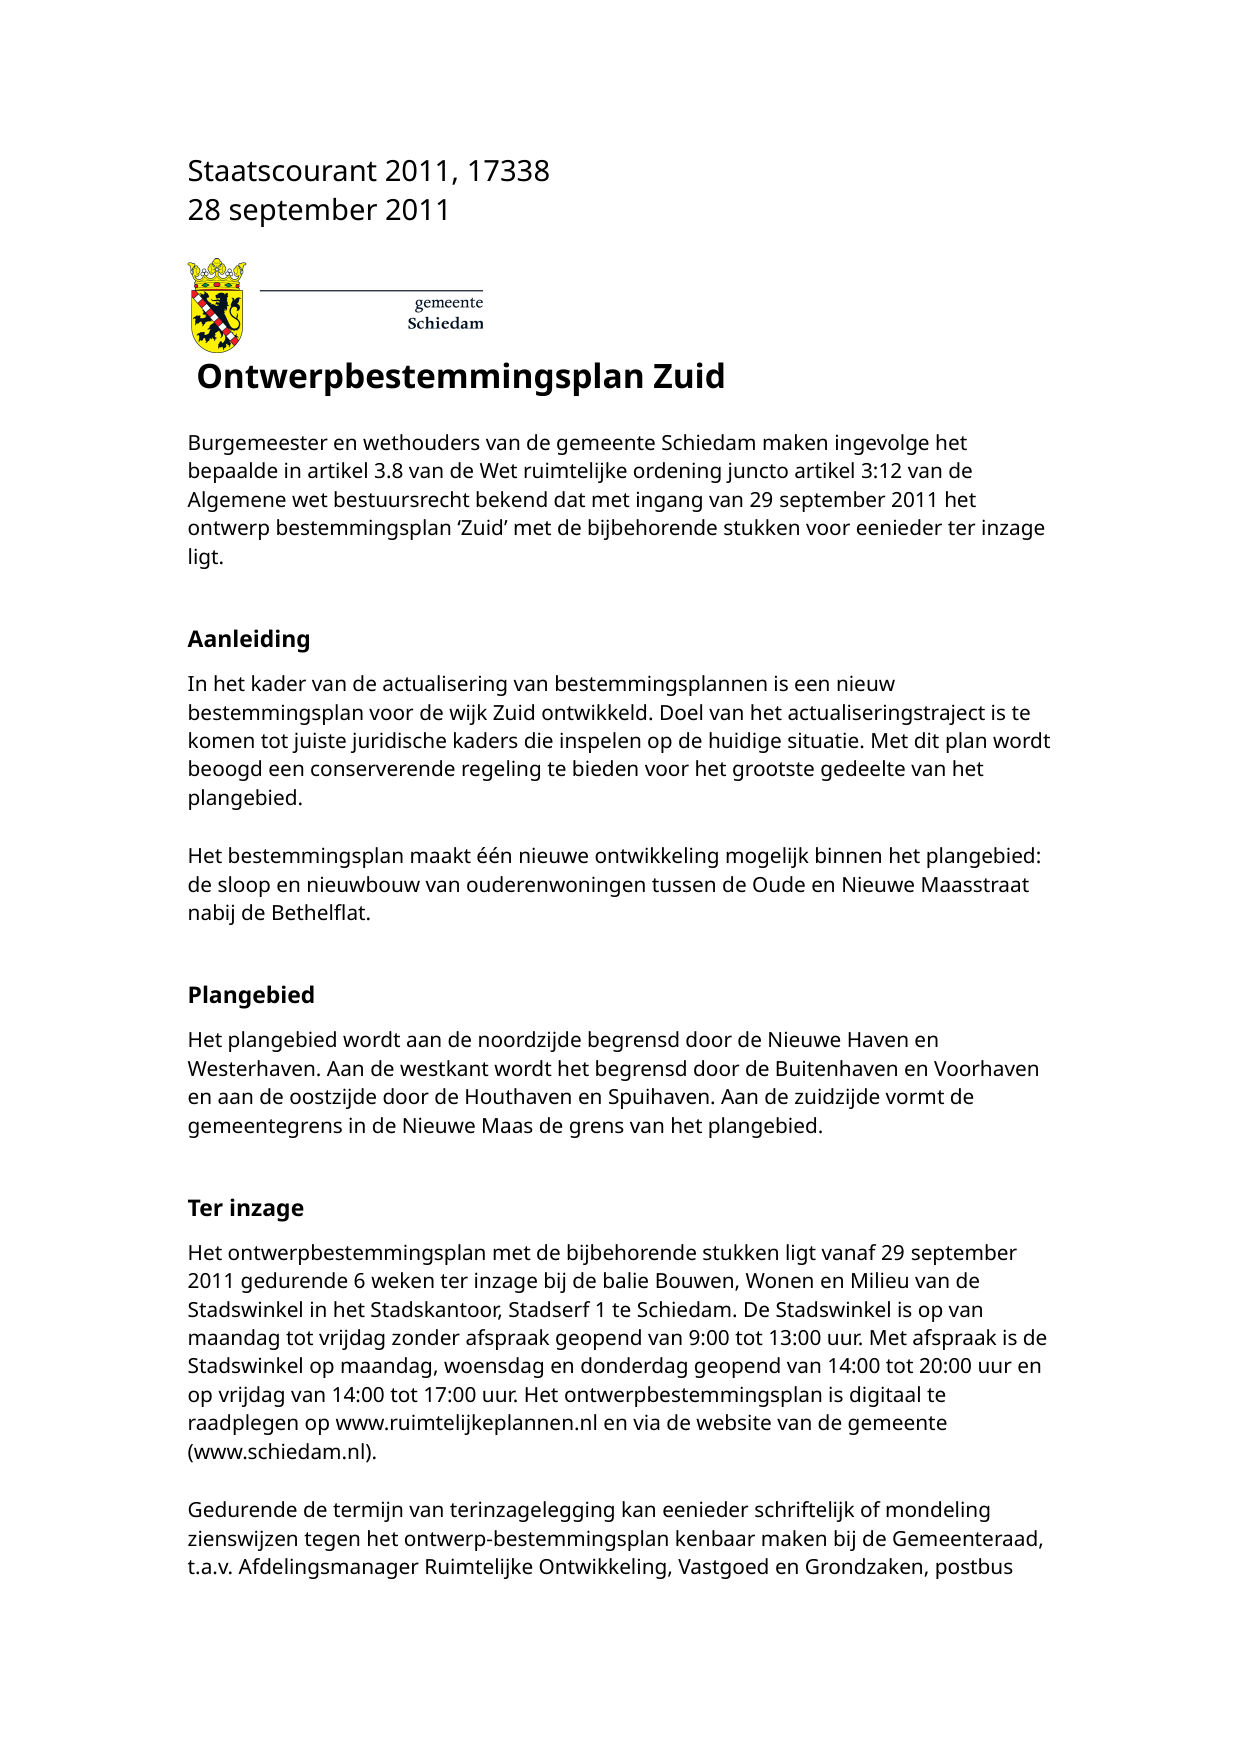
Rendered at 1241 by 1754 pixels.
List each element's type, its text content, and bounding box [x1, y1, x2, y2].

text Het ontwerpbestemmingsplan met de bijbehorende stukken ligt vanaf 29 september 2011 gedurende 6 weken ter inzage bij de balie Bouwen, Wonen en Milieu van de Stadswinkel in het Stadskantoor, Stadserf 1 te Schiedam. De Stadswinkel is op van maandag tot vrijdag zonder afspraak geopend van 9:00 tot 13:00 uur. Met afspraak is de Stadswinkel op maandag, woensdag en donderdag geopend van 14:00 tot 20:00 uur en op vrijdag van 14:00 tot 17:00 uur. Het ontwerpbestemmingsplan is digitaal te raadplegen op www.ruimtelijkeplannen.nl en via de website van de gemeente (www.schiedam.nl). [187, 1238, 1053, 1465]
text Burgemeester en wethouders van de gemeente Schiedam maken ingevolge het bepaalde in artikel 3.8 van de Wet ruimtelijke ordening juncto artikel 3:12 van de Algemene wet bestuursrecht bekend dat met ingang van 29 september 2011 het ontwerp bestemmingsplan ‘Zuid’ met de bijbehorende stukken voor eenieder ter inzage ligt. [187, 428, 1053, 570]
text Gedurende de termijn van terinzagelegging kan eenieder schriftelijk of mondeling zienswijzen tegen het ontwerp-bestemmingsplan kenbaar maken bij de Gemeenteraad, t.a.v. Afdelingsmanager Ruimtelijke Ontwikkeling, Vastgoed en Grondzaken, postbus [187, 1495, 1053, 1581]
text Het plangebied wordt aan de noordzijde begrensd door de Nieuwe Haven en Westerhaven. Aan de westkant wordt het begrensd door de Buitenhaven en Voorhaven en aan de oostzijde door de Houthaven en Spuihaven. Aan de zuidzijde vormt de gemeentegrens in de Nieuwe Maas de grens van het plangebied. [187, 1025, 1053, 1139]
subtitle Aanleiding [187, 623, 1053, 654]
subtitle Ter inzage [187, 1192, 1053, 1223]
subtitle Plangebied [187, 979, 1053, 1010]
text In het kader van de actualisering van bestemmingsplannen is een nieuw bestemmingsplan voor de wijk Zuid ontwikkeld. Doel van het actualiseringstraject is te komen tot juiste juridische kaders die inspelen op de huidige situatie. Met dit plan wordt beoogd een conserverende regeling te bieden voor het grootste gedeelte van het plangebied. [187, 669, 1053, 811]
picture [187, 258, 484, 353]
text 28 september 2011 [187, 190, 1053, 229]
text Het bestemmingsplan maakt één nieuwe ontwikkeling mogelijk binnen het plangebied: de sloop en nieuwbouw van ouderenwoningen tussen de Oude en Nieuwe Maasstraat nabij de Bethelflat. [187, 841, 1053, 927]
text Staatscourant 2011, 17338 [187, 150, 1053, 190]
subtitle Ontwerpbestemmingsplan Zuid [187, 271, 1053, 398]
